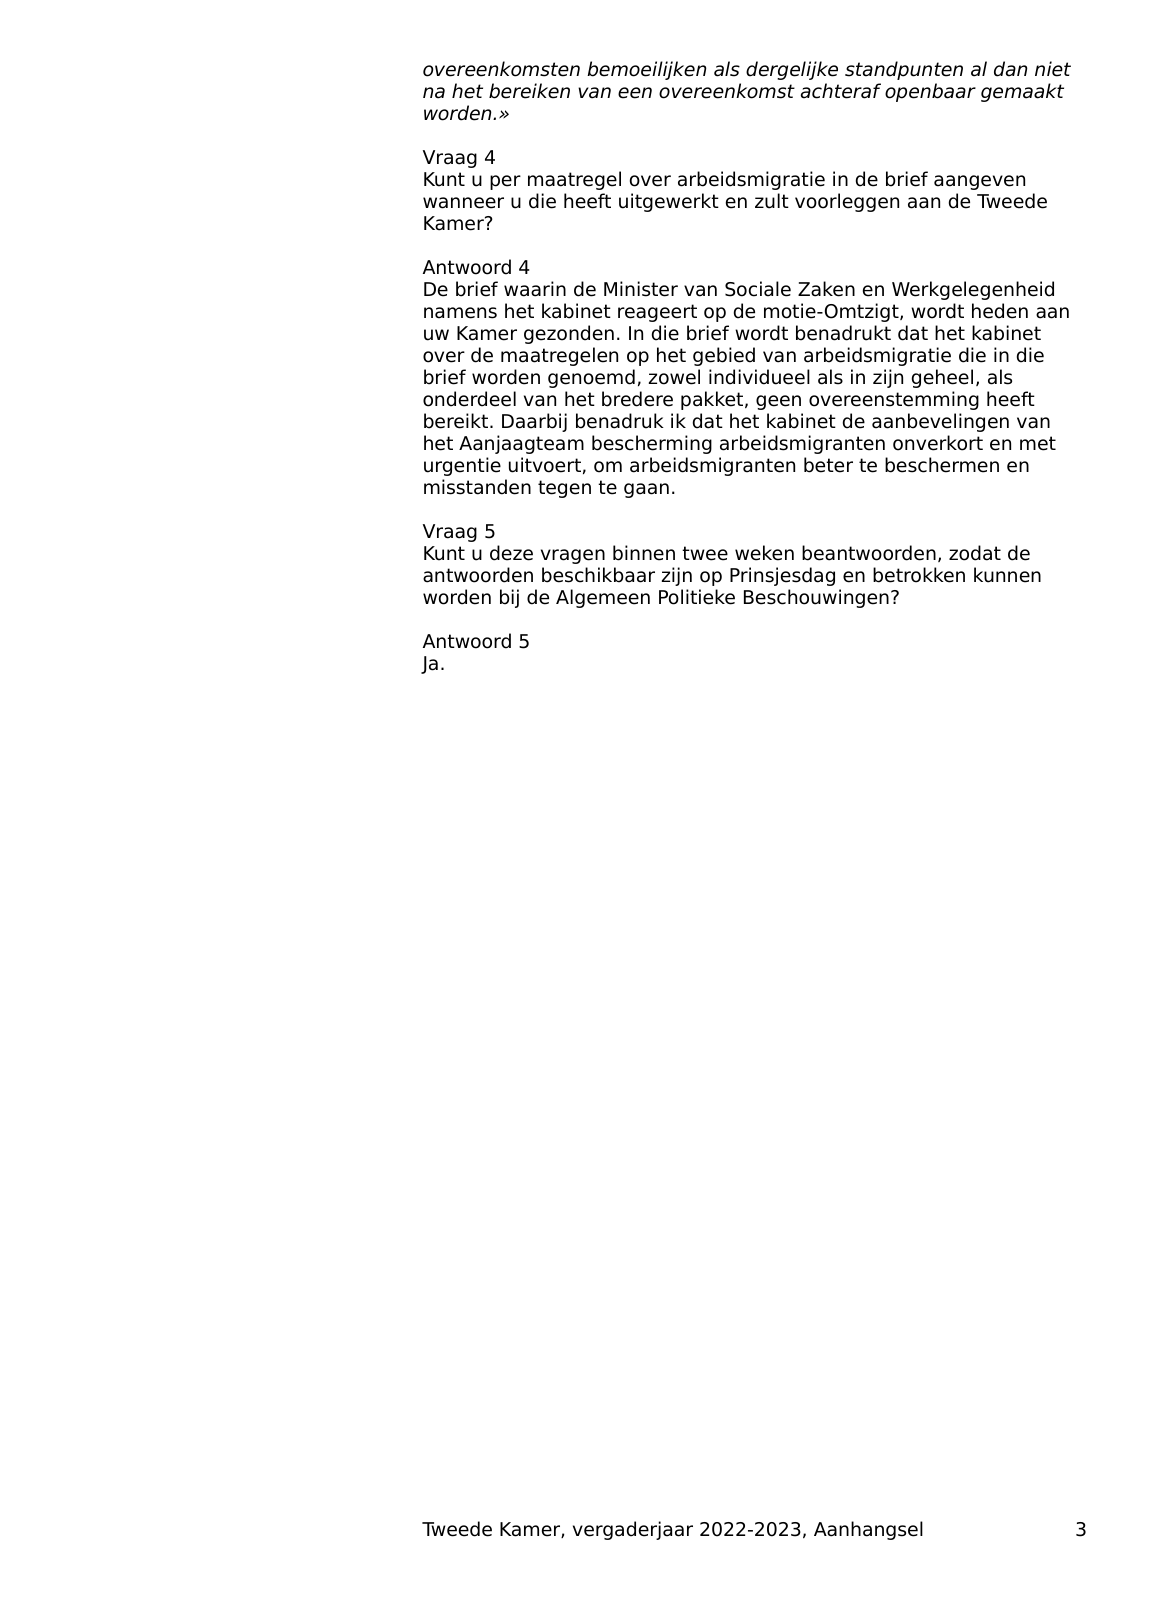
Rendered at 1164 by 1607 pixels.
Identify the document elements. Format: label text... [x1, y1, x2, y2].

text Vraag 5 [422, 521, 1087, 543]
text overeenkomsten bemoeilijken als dergelijke standpunten al dan niet na het bereiken van een overeenkomst achteraf openbaar gemaakt worden.» [422, 59, 1087, 125]
text Kunt u deze vragen binnen twee weken beantwoorden, zodat de antwoorden beschikbaar zijn op Prinsjesdag en betrokken kunnen worden bij de Algemeen Politieke Beschouwingen? [422, 543, 1087, 609]
text Ja. [422, 653, 1087, 675]
text Antwoord 5 [422, 631, 1087, 653]
text Antwoord 4 [422, 257, 1087, 279]
text Vraag 4 [422, 147, 1087, 169]
text Kunt u per maatregel over arbeidsmigratie in de brief aangeven wanneer u die heeft uitgewerkt en zult voorleggen aan de Tweede Kamer? [422, 169, 1087, 235]
text De brief waarin de Minister van Sociale Zaken en Werkgelegenheid namens het kabinet reageert op de motie-Omtzigt, wordt heden aan uw Kamer gezonden. In die brief wordt benadrukt dat het kabinet over de maatregelen op het gebied van arbeidsmigratie die in die brief worden genoemd, zowel individueel als in zijn geheel, als onderdeel van het bredere pakket, geen overeenstemming heeft bereikt. Daarbij benadruk ik dat het kabinet de aanbevelingen van het Aanjaagteam bescherming arbeidsmigranten onverkort en met urgentie uitvoert, om arbeidsmigranten beter te beschermen en misstanden tegen te gaan. [422, 279, 1087, 499]
